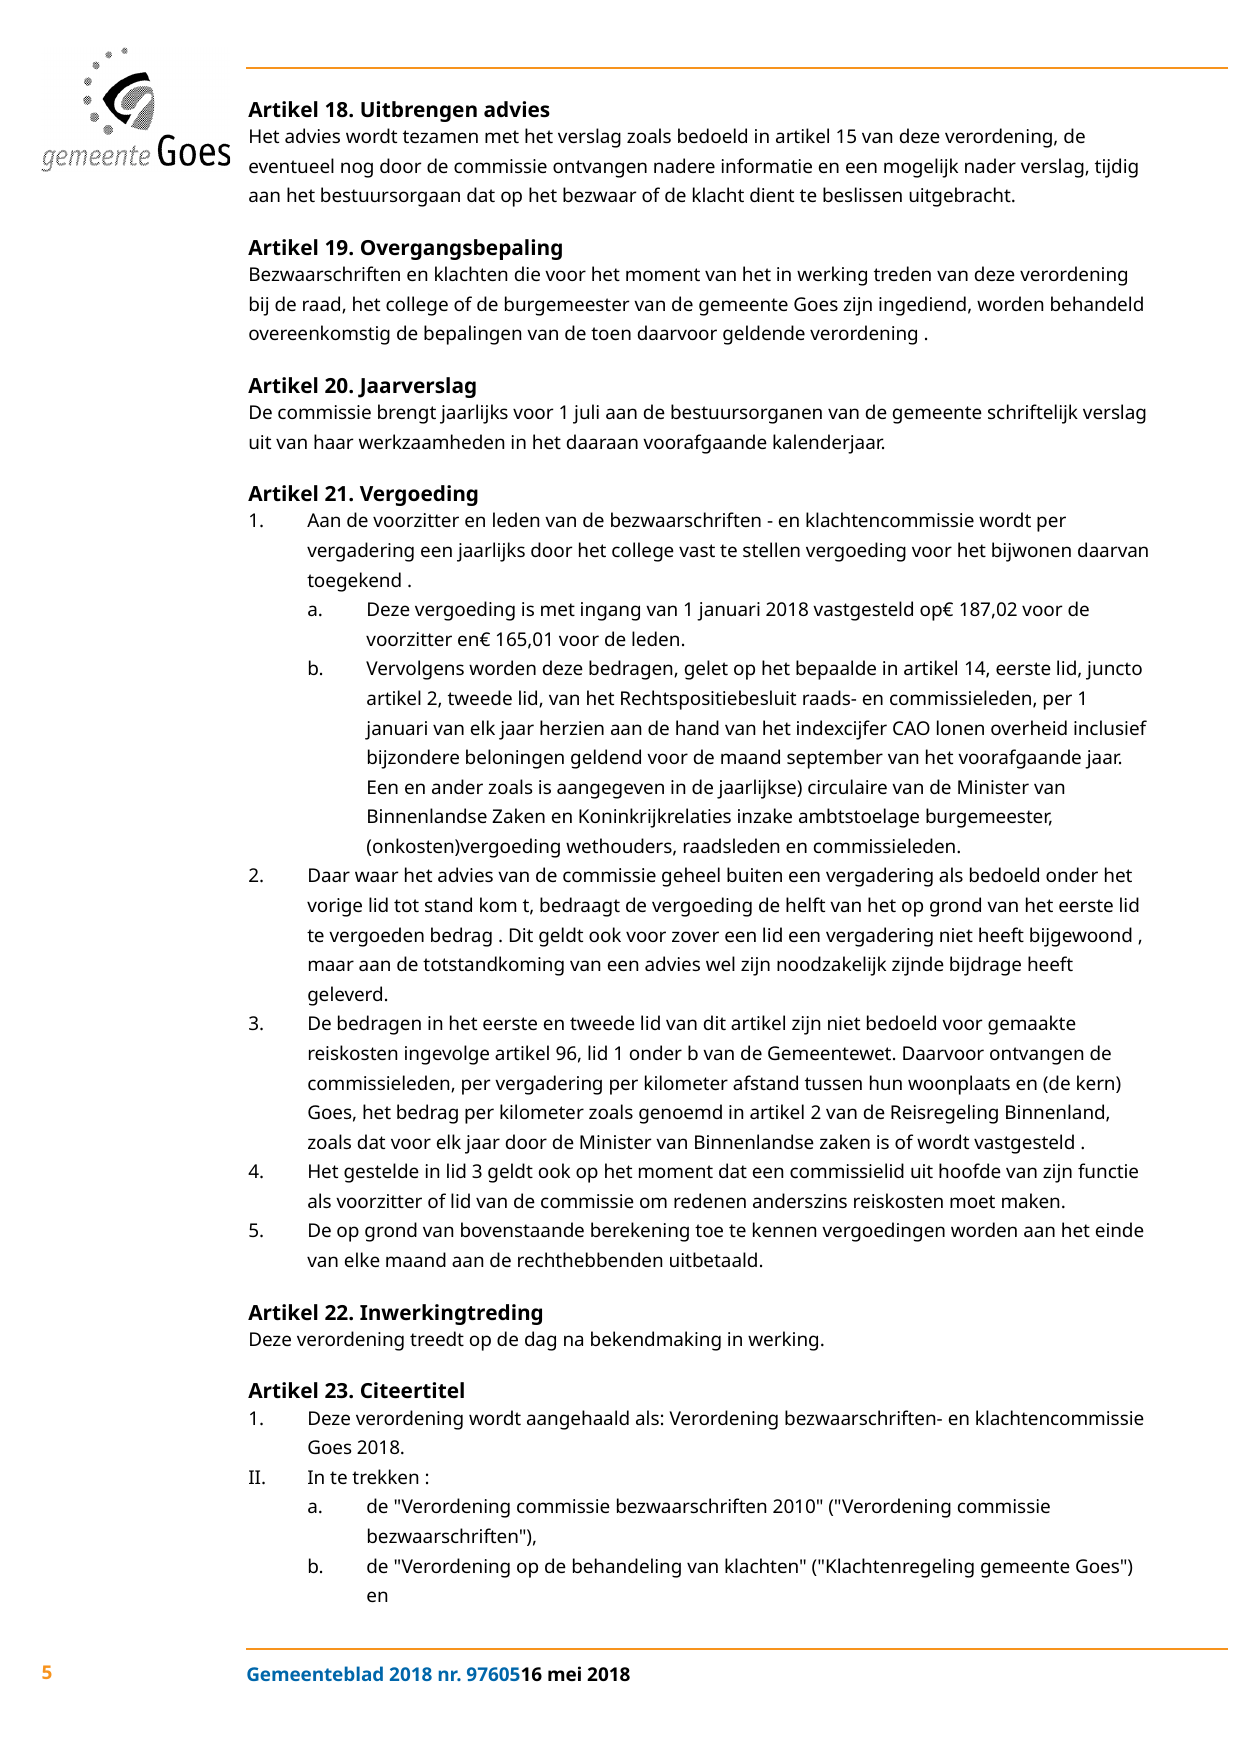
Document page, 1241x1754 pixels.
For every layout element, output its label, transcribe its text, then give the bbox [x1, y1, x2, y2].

list de "Verordening op de behandeling van klachten" ("Klachtenregeling gemeente Goes") en [307, 1553, 1152, 1608]
list Daar waar het advies van de commissie geheel buiten een vergadering als bedoeld onder het vorige lid tot stand kom t, bedraagt de vergoeding de helft van het op grond van het eerste lid te vergoeden bedrag . Dit geldt ook voor zover een lid een vergadering niet heeft bijgewoond , maar aan de totstandkoming van een advies wel zijn noodzakelijk zijnde bijdrage heeft geleverd. [248, 863, 1152, 1007]
list Vervolgens worden deze bedragen, gelet op het bepaalde in artikel 14, eerste lid, juncto artikel 2, tweede lid, van het Rechtspositiebesluit raads- en commissieleden, per 1 januari van elk jaar herzien aan de hand van het indexcijfer CAO lonen overheid inclusief bijzondere beloningen geldend voor de maand september van het voorafgaande jaar. Een en ander zoals is aangegeven in de jaarlijkse) circulaire van de Minister van Binnenlandse Zaken en Koninkrijkrelaties inzake ambtstoelage burgemeester, (onkosten)vergoeding wethouders, raadsleden en commissieleden. [307, 656, 1152, 859]
text Deze verordening treedt op de dag na bekendmaking in werking. [248, 1326, 1152, 1352]
text De commissie brengt jaarlijks voor 1 juli aan de bestuursorganen van de gemeente schriftelijk verslag uit van haar werkzaamheden in het daaraan voorafgaande kalenderjaar. [248, 399, 1152, 454]
list Deze vergoeding is met ingang van 1 januari 2018 vastgesteld op€ 187,02 voor de voorzitter en€ 165,01 voor de leden. [307, 596, 1152, 652]
text Artikel 20. Jaarverslag [248, 371, 1152, 399]
list Het gestelde in lid 3 geldt ook op het moment dat een commissielid uit hoofde van zijn functie als voorzitter of lid van de commissie om redenen anderszins reiskosten moet maken. [248, 1158, 1152, 1214]
list In te trekken : [248, 1464, 1152, 1490]
text Artikel 19. Overgangsbepaling [248, 233, 1152, 261]
text Het advies wordt tezamen met het verslag zoals bedoeld in artikel 15 van deze verordening, de eventueel nog door de commissie ontvangen nadere informatie en een mogelijk nader verslag, tijdig aan het bestuursorgaan dat op het bezwaar of de klacht dient te beslissen uitgebracht. [248, 123, 1152, 208]
list Aan de voorzitter en leden van de bezwaarschriften - en klachtencommissie wordt per vergadering een jaarlijks door het college vast te stellen vergoeding voor het bijwonen daarvan toegekend . [248, 508, 1152, 593]
list De op grond van bovenstaande berekening toe te kennen vergoedingen worden aan het einde van elke maand aan de rechthebbenden uitbetaald. [248, 1218, 1152, 1273]
text Bezwaarschriften en klachten die voor het moment van het in werking treden van deze verordening bij de raad, het college of de burgemeester van de gemeente Goes zijn ingediend, worden behandeld overeenkomstig de bepalingen van de toen daarvoor geldende verordening . [248, 261, 1152, 346]
text Artikel 21. Vergoeding [248, 479, 1152, 508]
picture [41, 47, 231, 172]
text Artikel 18. Uitbrengen advies [248, 95, 1152, 123]
text Artikel 23. Citeertitel [248, 1377, 1152, 1405]
list Deze verordening wordt aangehaald als: Verordening bezwaarschriften- en klachtencommissie Goes 2018. [248, 1405, 1152, 1460]
list de "Verordening commissie bezwaarschriften 2010" ("Verordening commissie bezwaarschriften"), [307, 1494, 1152, 1549]
list De bedragen in het eerste en tweede lid van dit artikel zijn niet bedoeld voor gemaakte reiskosten ingevolge artikel 96, lid 1 onder b van de Gemeentewet. Daarvoor ontvangen de commissieleden, per vergadering per kilometer afstand tussen hun woonplaats en (de kern) Goes, het bedrag per kilometer zoals genoemd in artikel 2 van de Reisregeling Binnenland, zoals dat voor elk jaar door de Minister van Binnenlandse zaken is of wordt vastgesteld . [248, 1011, 1152, 1155]
text Artikel 22. Inwerkingtreding [248, 1298, 1152, 1326]
